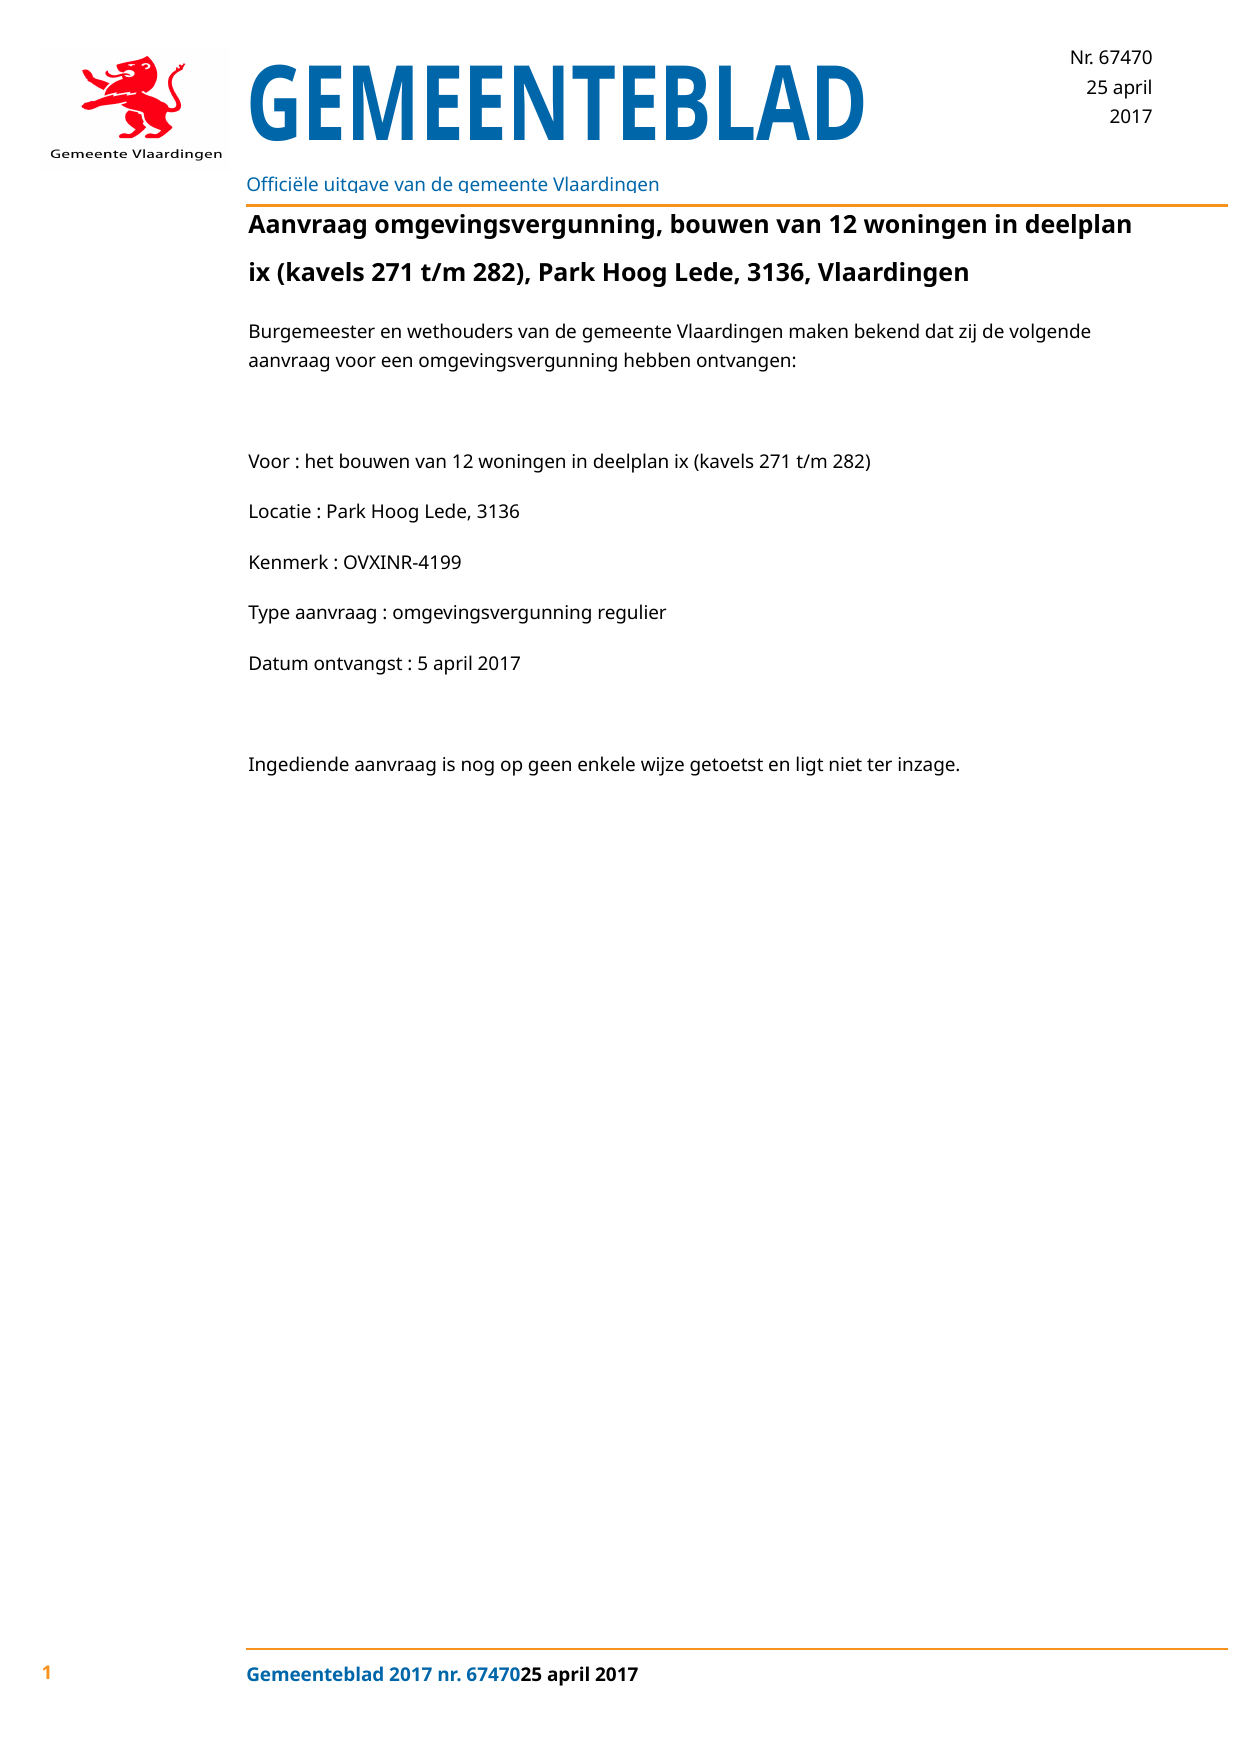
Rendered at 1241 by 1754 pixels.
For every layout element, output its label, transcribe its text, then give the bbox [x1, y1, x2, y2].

text Aanvraag omgevingsvergunning, bouwen van 12 woningen in deelplan ix (kavels 271 t/m 282), Park Hoog Lede, 3136, Vlaardingen [248, 207, 1152, 288]
text Locatie : Park Hoog Lede, 3136 [248, 499, 1152, 524]
text Type aanvraag : omgevingsvergunning regulier [248, 599, 1152, 625]
text Ingediende aanvraag is nog op geen enkele wijze getoetst en ligt niet ter inzage. [248, 751, 1152, 777]
picture [41, 47, 231, 172]
text Datum ontvangst : 5 april 2017 [248, 650, 1152, 676]
text Voor : het bouwen van 12 woningen in deelplan ix (kavels 271 t/m 282) [248, 448, 1152, 474]
text Kenmerk : OVXINR-4199 [248, 549, 1152, 575]
text Burgemeester en wethouders van de gemeente Vlaardingen maken bekend dat zij de volgende aanvraag voor een omgevingsvergunning hebben ontvangen: [248, 318, 1152, 373]
